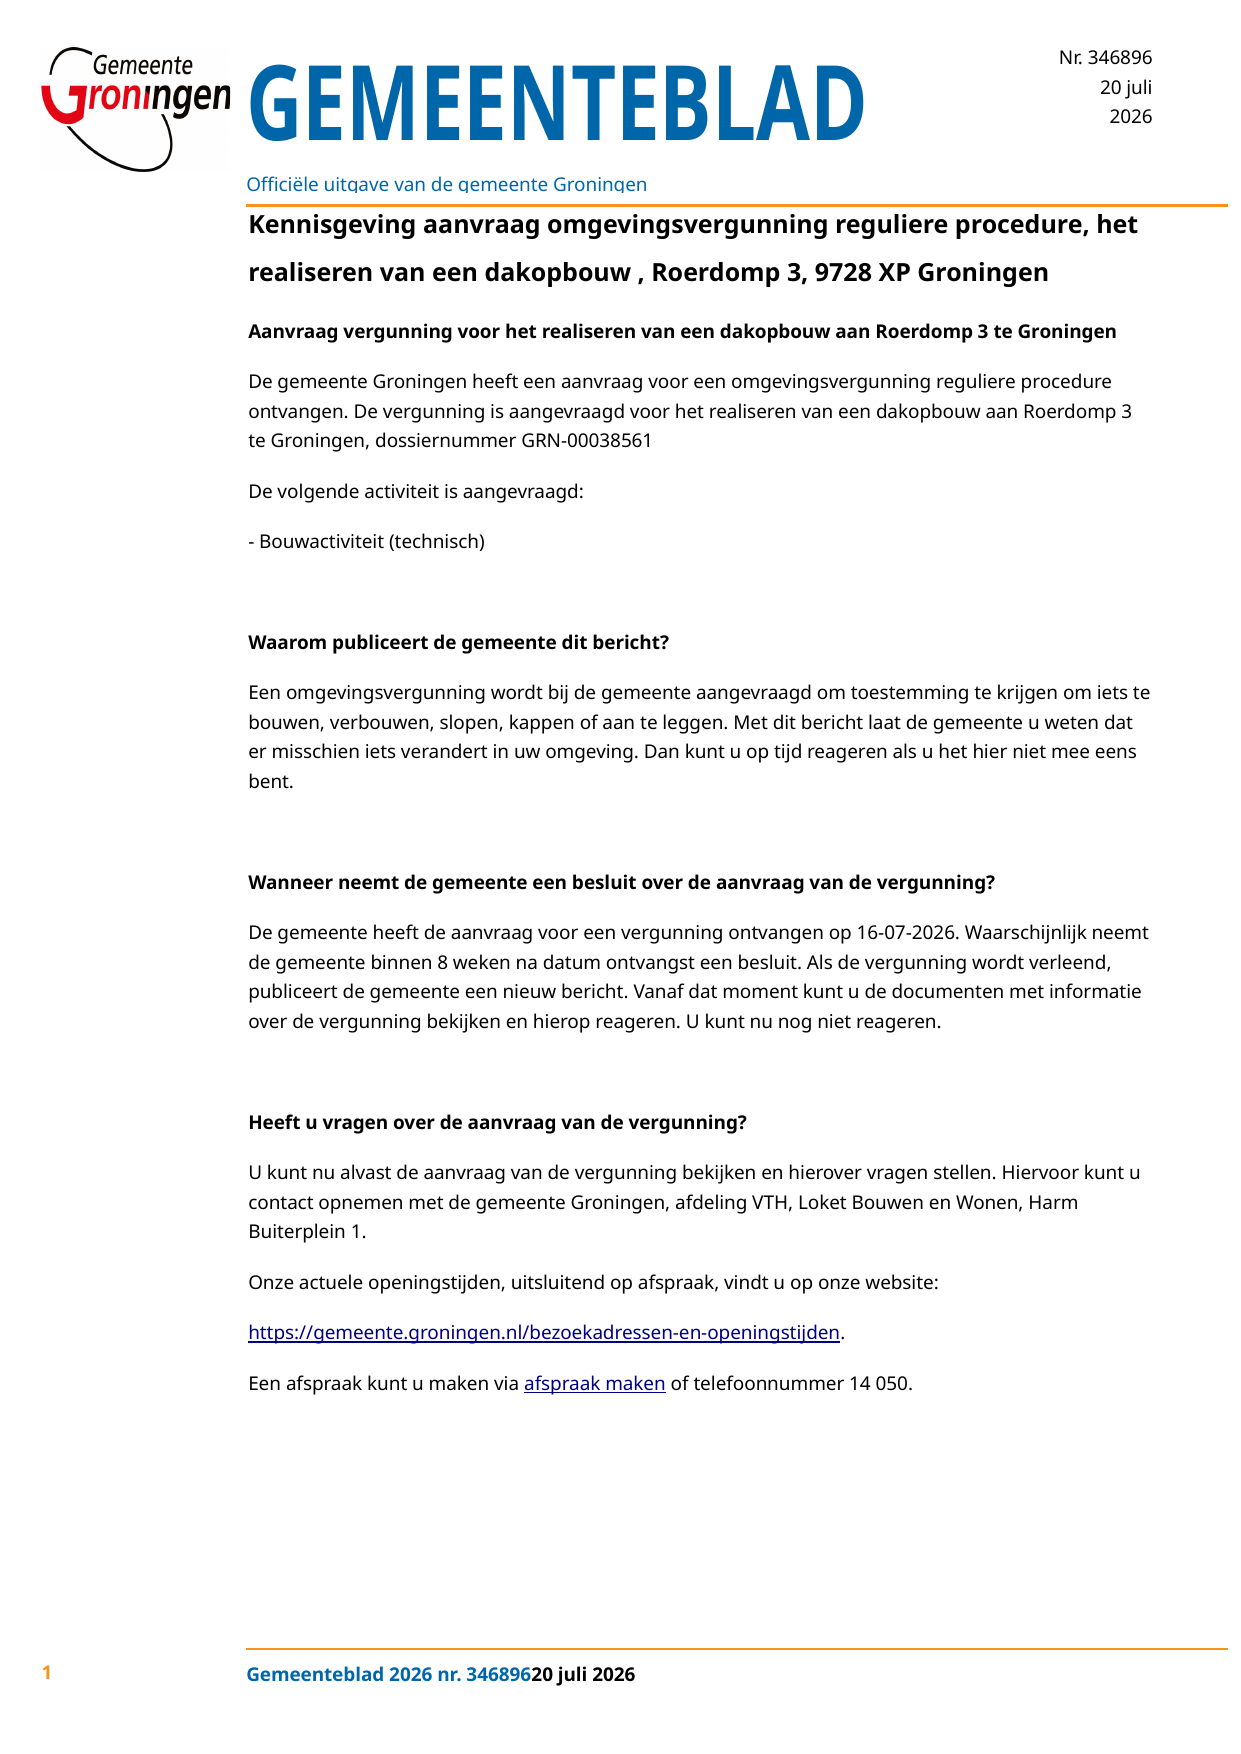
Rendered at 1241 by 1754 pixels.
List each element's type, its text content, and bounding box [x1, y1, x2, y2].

text Een afspraak kunt u maken via afspraak maken of telefoonnummer 14 050. [248, 1370, 1152, 1396]
text De volgende activiteit is aangevraagd: [248, 478, 1152, 504]
text - Bouwactiviteit (technisch) [248, 528, 1152, 554]
text Heeft u vragen over de aanvraag van de vergunning? [248, 1109, 1152, 1135]
text Een omgevingsvergunning wordt bij de gemeente aangevraagd om toestemming te krijgen om iets te bouwen, verbouwen, slopen, kappen of aan te leggen. Met dit bericht laat de gemeente u weten dat er misschien iets verandert in uw omgeving. Dan kunt u op tijd reageren als u het hier niet mee eens bent. [248, 679, 1152, 794]
text Waarom publiceert de gemeente dit bericht? [248, 629, 1152, 655]
text https://gemeente.groningen.nl/bezoekadressen-en-openingstijden. [248, 1319, 1152, 1345]
text Aanvraag vergunning voor het realiseren van een dakopbouw aan Roerdomp 3 te Groningen [248, 318, 1152, 344]
text Onze actuele openingstijden, uitsluitend op afspraak, vindt u op onze website: [248, 1269, 1152, 1295]
text Wanneer neemt de gemeente een besluit over de aanvraag van de vergunning? [248, 869, 1152, 895]
text U kunt nu alvast de aanvraag van de vergunning bekijken en hierover vragen stellen. Hiervoor kunt u contact opnemen met de gemeente Groningen, afdeling VTH, Loket Bouwen en Wonen, Harm Buiterplein 1. [248, 1159, 1152, 1244]
text Kennisgeving aanvraag omgevingsvergunning reguliere procedure, het realiseren van een dakopbouw , Roerdomp 3, 9728 XP Groningen [248, 207, 1152, 288]
text De gemeente Groningen heeft een aanvraag voor een omgevingsvergunning reguliere procedure ontvangen. De vergunning is aangevraagd voor het realiseren van een dakopbouw aan Roerdomp 3 te Groningen, dossiernummer GRN-00038561 [248, 368, 1152, 453]
text De gemeente heeft de aanvraag voor een vergunning ontvangen op 16-07-2026. Waarschijnlijk neemt de gemeente binnen 8 weken na datum ontvangst een besluit. Als de vergunning wordt verleend, publiceert de gemeente een nieuw bericht. Vanaf dat moment kunt u de documenten met informatie over de vergunning bekijken en hierop reageren. U kunt nu nog niet reageren. [248, 919, 1152, 1034]
picture [41, 47, 231, 172]
